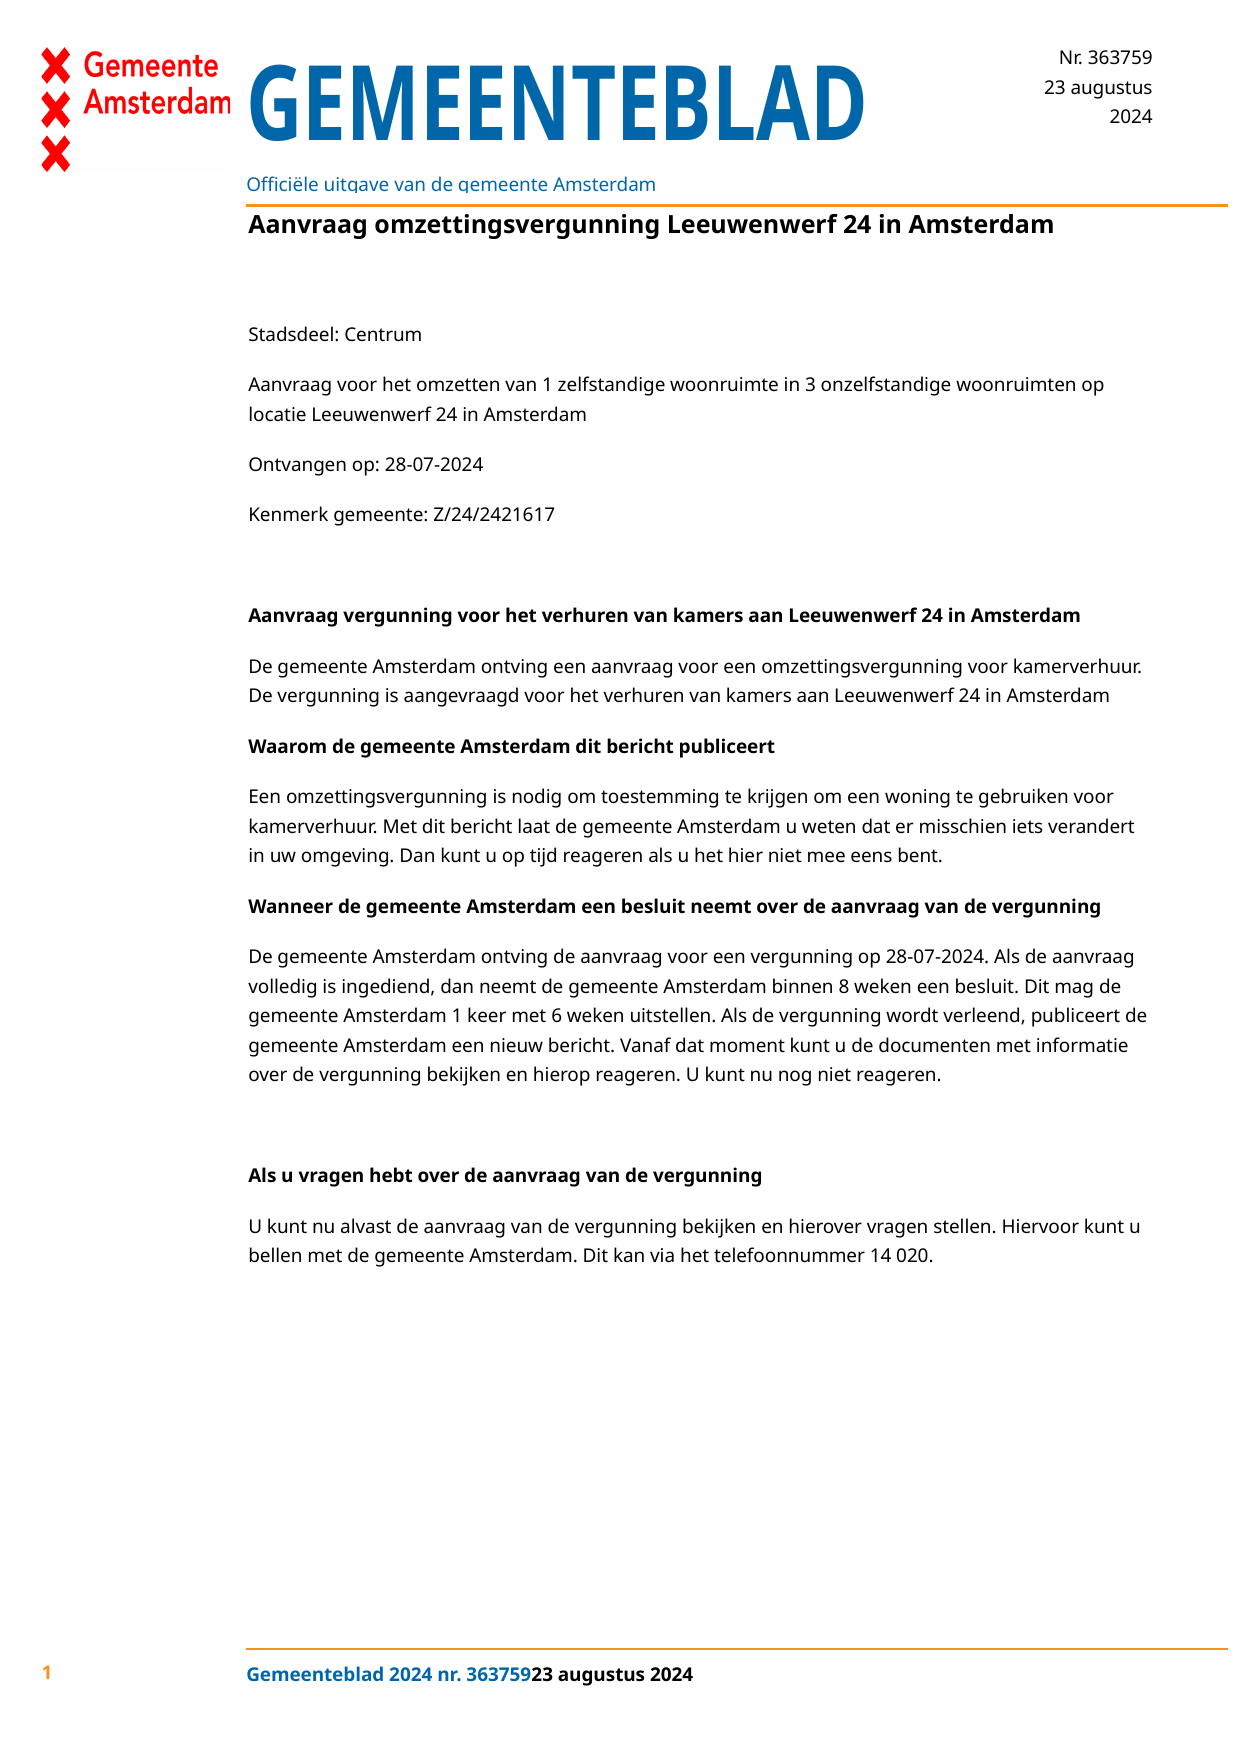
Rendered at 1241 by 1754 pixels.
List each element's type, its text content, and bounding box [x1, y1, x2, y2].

text Ontvangen op: 28-07-2024 [248, 451, 1152, 477]
text Kenmerk gemeente: Z/24/2421617 [248, 502, 1152, 527]
text Aanvraag omzettingsvergunning Leeuwenwerf 24 in Amsterdam [248, 207, 1152, 241]
text Waarom de gemeente Amsterdam dit bericht publiceert [248, 733, 1152, 758]
picture [41, 47, 231, 172]
text U kunt nu alvast de aanvraag van de vergunning bekijken en hierover vragen stellen. Hiervoor kunt u bellen met de gemeente Amsterdam. Dit kan via het telefoonnummer 14 020. [248, 1213, 1152, 1268]
text De gemeente Amsterdam ontving de aanvraag voor een vergunning op 28-07-2024. Als de aanvraag volledig is ingediend, dan neemt de gemeente Amsterdam binnen 8 weken een besluit. Dit mag de gemeente Amsterdam 1 keer met 6 weken uitstellen. Als de vergunning wordt verleend, publiceert de gemeente Amsterdam een nieuw bericht. Vanaf dat moment kunt u de documenten met informatie over de vergunning bekijken en hierop reageren. U kunt nu nog niet reageren. [248, 943, 1152, 1087]
text De gemeente Amsterdam ontving een aanvraag voor een omzettingsvergunning voor kamerverhuur. De vergunning is aangevraagd voor het verhuren van kamers aan Leeuwenwerf 24 in Amsterdam [248, 653, 1152, 708]
text Een omzettingsvergunning is nodig om toestemming te krijgen om een woning te gebruiken voor kamerverhuur. Met dit bericht laat de gemeente Amsterdam u weten dat er misschien iets verandert in uw omgeving. Dan kunt u op tijd reageren als u het hier niet mee eens bent. [248, 783, 1152, 868]
text Wanneer de gemeente Amsterdam een besluit neemt over de aanvraag van de vergunning [248, 893, 1152, 918]
text Aanvraag vergunning voor het verhuren van kamers aan Leeuwenwerf 24 in Amsterdam [248, 602, 1152, 628]
text Stadsdeel: Centrum [248, 321, 1152, 346]
text Aanvraag voor het omzetten van 1 zelfstandige woonruimte in 3 onzelfstandige woonruimten op locatie Leeuwenwerf 24 in Amsterdam [248, 371, 1152, 426]
text Als u vragen hebt over de aanvraag van de vergunning [248, 1162, 1152, 1188]
